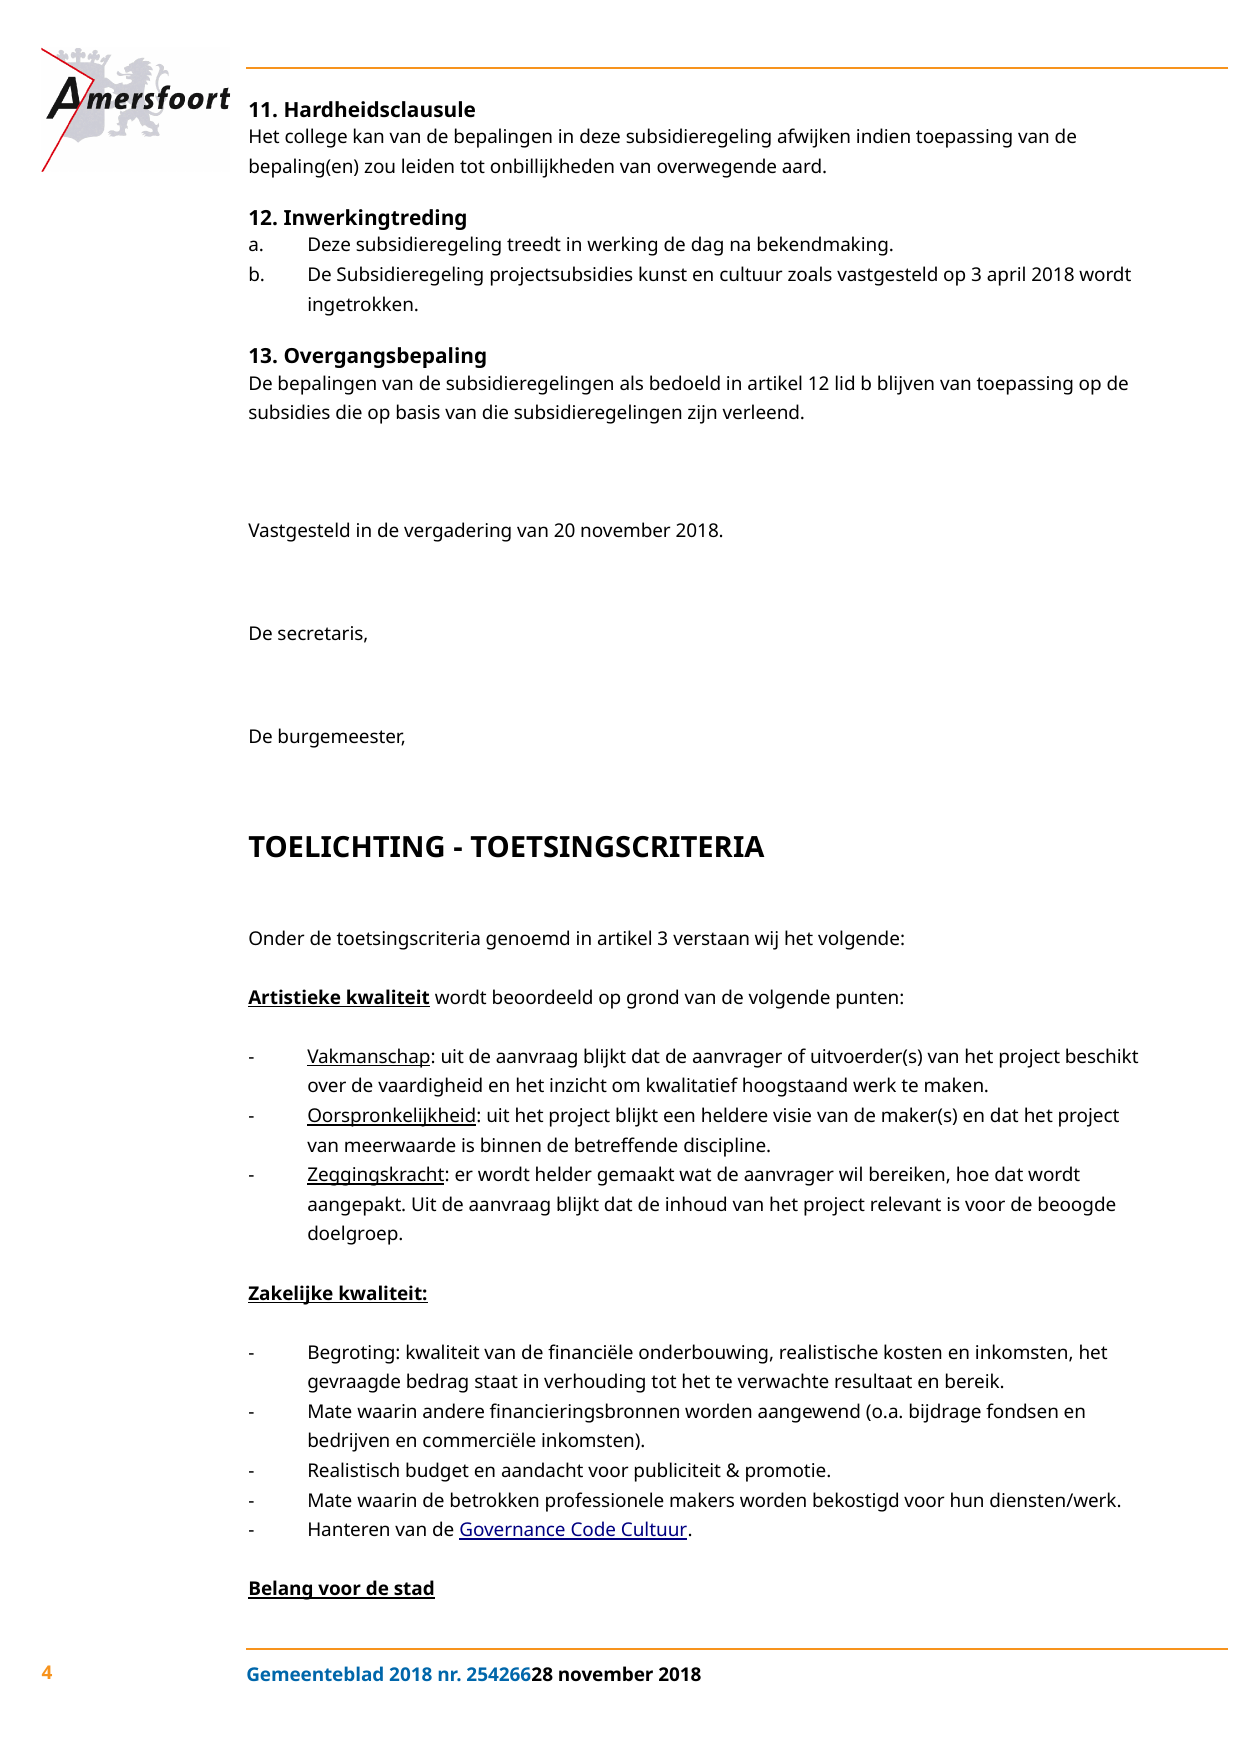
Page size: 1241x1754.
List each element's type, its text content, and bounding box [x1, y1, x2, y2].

text 12. Inwerkingtreding [248, 203, 1152, 232]
text Vastgesteld in de vergadering van 20 november 2018. [248, 518, 1152, 543]
text De burgemeester, [248, 723, 1152, 749]
text De bepalingen van de subsidieregelingen als bedoeld in artikel 12 lid b blijven van toepassing op de subsidies die op basis van die subsidieregelingen zijn verleend. [248, 370, 1152, 425]
picture [41, 47, 231, 172]
text TOELICHTING - TOETSINGSCRITERIA [248, 826, 1152, 866]
text De secretaris, [248, 621, 1152, 646]
list Mate waarin de betrokken professionele makers worden bekostigd voor hun diensten/werk. [248, 1487, 1152, 1513]
text 13. Overgangsbepaling [248, 341, 1152, 370]
text 11. Hardheidsclausule [248, 95, 1152, 123]
text Zakelijke kwaliteit: [248, 1280, 1152, 1306]
text Het college kan van de bepalingen in deze subsidieregeling afwijken indien toepassing van de bepaling(en) zou leiden tot onbillijkheden van overwegende aard. [248, 123, 1152, 178]
text Belang voor de stad [248, 1576, 1152, 1601]
list Oorspronkelijkheid: uit het project blijkt een heldere visie van de maker(s) en dat het project van meerwaarde is binnen de betreffende discipline. [248, 1102, 1152, 1158]
list Deze subsidieregeling treedt in werking de dag na bekendmaking. [248, 232, 1152, 257]
list Mate waarin andere financieringsbronnen worden aangewend (o.a. bijdrage fondsen en bedrijven en commerciële inkomsten). [248, 1398, 1152, 1453]
list Realistisch budget en aandacht voor publiciteit & promotie. [248, 1457, 1152, 1483]
text Onder de toetsingscriteria genoemd in artikel 3 verstaan wij het volgende: [248, 925, 1152, 951]
list Hanteren van de Governance Code Cultuur. [248, 1516, 1152, 1542]
list Zeggingskracht: er wordt helder gemaakt wat de aanvrager wil bereiken, hoe dat wordt aangepakt. Uit de aanvraag blijkt dat de inhoud van het project relevant is voor de beoogde doelgroep. [248, 1161, 1152, 1246]
list De Subsidieregeling projectsubsidies kunst en cultuur zoals vastgesteld op 3 april 2018 wordt ingetrokken. [248, 261, 1152, 317]
list Begroting: kwaliteit van de financiële onderbouwing, realistische kosten en inkomsten, het gevraagde bedrag staat in verhouding tot het te verwachte resultaat en bereik. [248, 1339, 1152, 1394]
text Artistieke kwaliteit wordt beoordeeld op grond van de volgende punten: [248, 984, 1152, 1010]
list Vakmanschap: uit de aanvraag blijkt dat de aanvrager of uitvoerder(s) van het project beschikt over de vaardigheid en het inzicht om kwalitatief hoogstaand werk te maken. [248, 1043, 1152, 1098]
